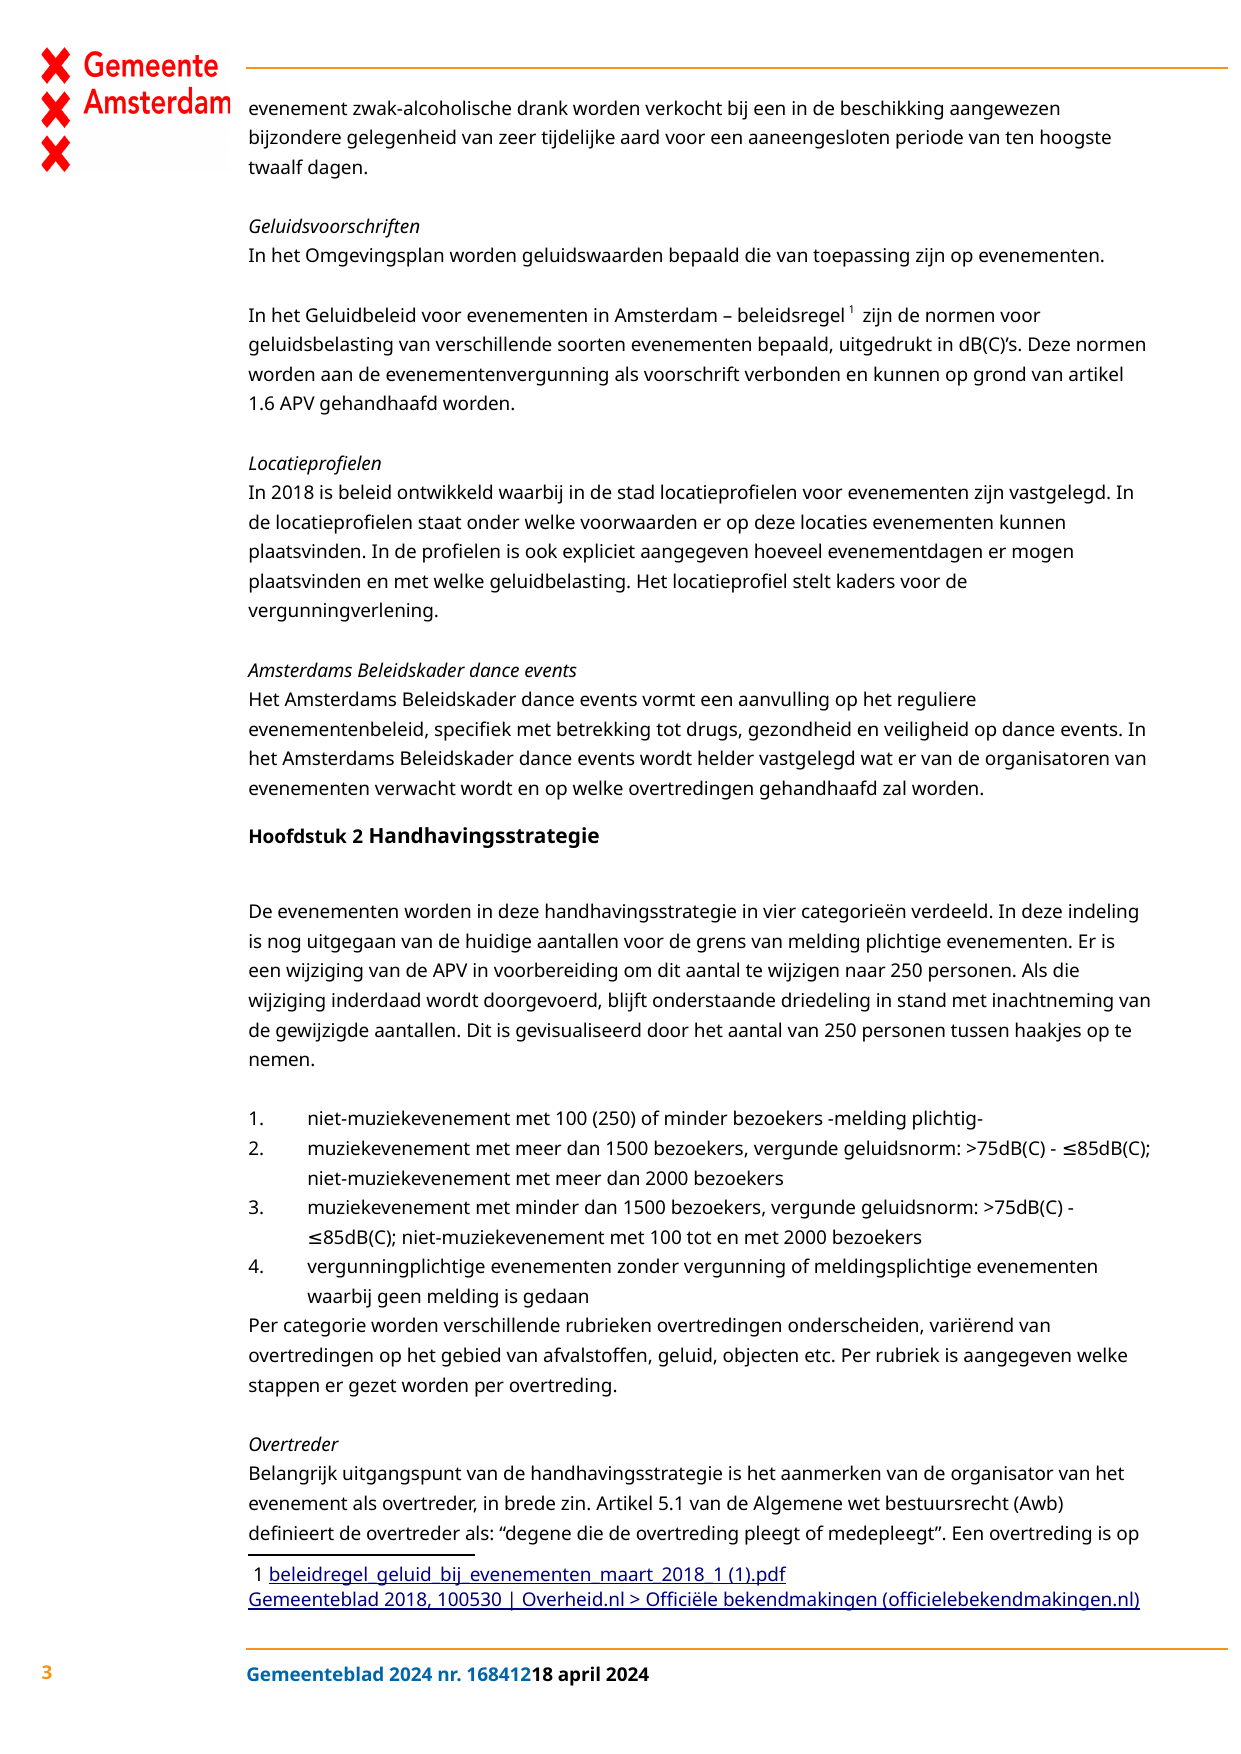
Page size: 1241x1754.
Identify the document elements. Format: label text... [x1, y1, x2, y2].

text Hoofdstuk 2 Handhavingsstrategie [248, 821, 1152, 849]
list muziekevenement met meer dan 1500 bezoekers, vergunde geluidsnorm: >75dB(C) - ≤85dB(C); niet-muziekevenement met meer dan 2000 bezoekers [248, 1135, 1152, 1191]
text In 2018 is beleid ontwikkeld waarbij in de stad locatieprofielen voor evenementen zijn vastgelegd. In de locatieprofielen staat onder welke voorwaarden er op deze locaties evenementen kunnen plaatsvinden. In de profielen is ook expliciet aangegeven hoeveel evenementdagen er mogen plaatsvinden en met welke geluidbelasting. Het locatieprofiel stelt kaders voor de vergunningverlening. [248, 479, 1152, 623]
text In het Omgevingsplan worden geluidswaarden bepaald die van toepassing zijn op evenementen. [248, 243, 1152, 268]
text Gemeenteblad 2018, 100530 | Overheid.nl > Officiële bekendmakingen (officielebekendmakingen.nl) [248, 1586, 1152, 1612]
list niet-muziekevenement met 100 (250) of minder bezoekers -melding plichtig- [248, 1106, 1152, 1131]
text evenement zwak-alcoholische drank worden verkocht bij een in de beschikking aangewezen bijzondere gelegenheid van zeer tijdelijke aard voor een aaneengesloten periode van ten hoogste twaalf dagen. [248, 95, 1152, 180]
text beleidregel_geluid_bij_evenementen_maart_2018_1 (1).pdf [248, 1561, 1152, 1586]
text De evenementen worden in deze handhavingsstrategie in vier categorieën verdeeld. In deze indeling is nog uitgegaan van de huidige aantallen voor de grens van melding plichtige evenementen. Er is een wijziging van de APV in voorbereiding om dit aantal te wijzigen naar 250 personen. Als die wijziging inderdaad wordt doorgevoerd, blijft onderstaande driedeling in stand met inachtneming van de gewijzigde aantallen. Dit is gevisualiseerd door het aantal van 250 personen tussen haakjes op te nemen. [248, 898, 1152, 1072]
text Per categorie worden verschillende rubrieken overtredingen onderscheiden, variërend van overtredingen op het gebied van afvalstoffen, geluid, objecten etc. Per rubriek is aangegeven welke stappen er gezet worden per overtreding. [248, 1313, 1152, 1398]
list vergunningplichtige evenementen zonder vergunning of meldingsplichtige evenementen waarbij geen melding is gedaan [248, 1253, 1152, 1309]
text In het Geluidbeleid voor evenementen in Amsterdam – beleidsregel zijn de normen voor geluidsbelasting van verschillende soorten evenementen bepaald, uitgedrukt in dB(C)’s. Deze normen worden aan de evenementenvergunning als voorschrift verbonden en kunnen op grond van artikel 1.6 APV gehandhaafd worden. [248, 302, 1152, 416]
text Belangrijk uitgangspunt van de handhavingsstrategie is het aanmerken van de organisator van het evenement als overtreder, in brede zin. Artikel 5.1 van de Algemene wet bestuursrecht (Awb) definieert de overtreder als: “degene die de overtreding pleegt of medepleegt”. Een overtreding is op [248, 1461, 1152, 1546]
text Het Amsterdams Beleidskader dance events vormt een aanvulling op het reguliere evenementenbeleid, specifiek met betrekking tot drugs, gezondheid en veiligheid op dance events. In het Amsterdams Beleidskader dance events wordt helder vastgelegd wat er van de organisatoren van evenementen verwacht wordt en op welke overtredingen gehandhaafd zal worden. [248, 686, 1152, 801]
text Locatieprofielen [248, 450, 1152, 476]
text Overtreder [248, 1431, 1152, 1457]
text Amsterdams Beleidskader dance events [248, 657, 1152, 683]
text Geluidsvoorschriften [248, 213, 1152, 239]
list muziekevenement met minder dan 1500 bezoekers, vergunde geluidsnorm: >75dB(C) - ≤85dB(C); niet-muziekevenement met 100 tot en met 2000 bezoekers [248, 1194, 1152, 1250]
picture [41, 47, 231, 172]
